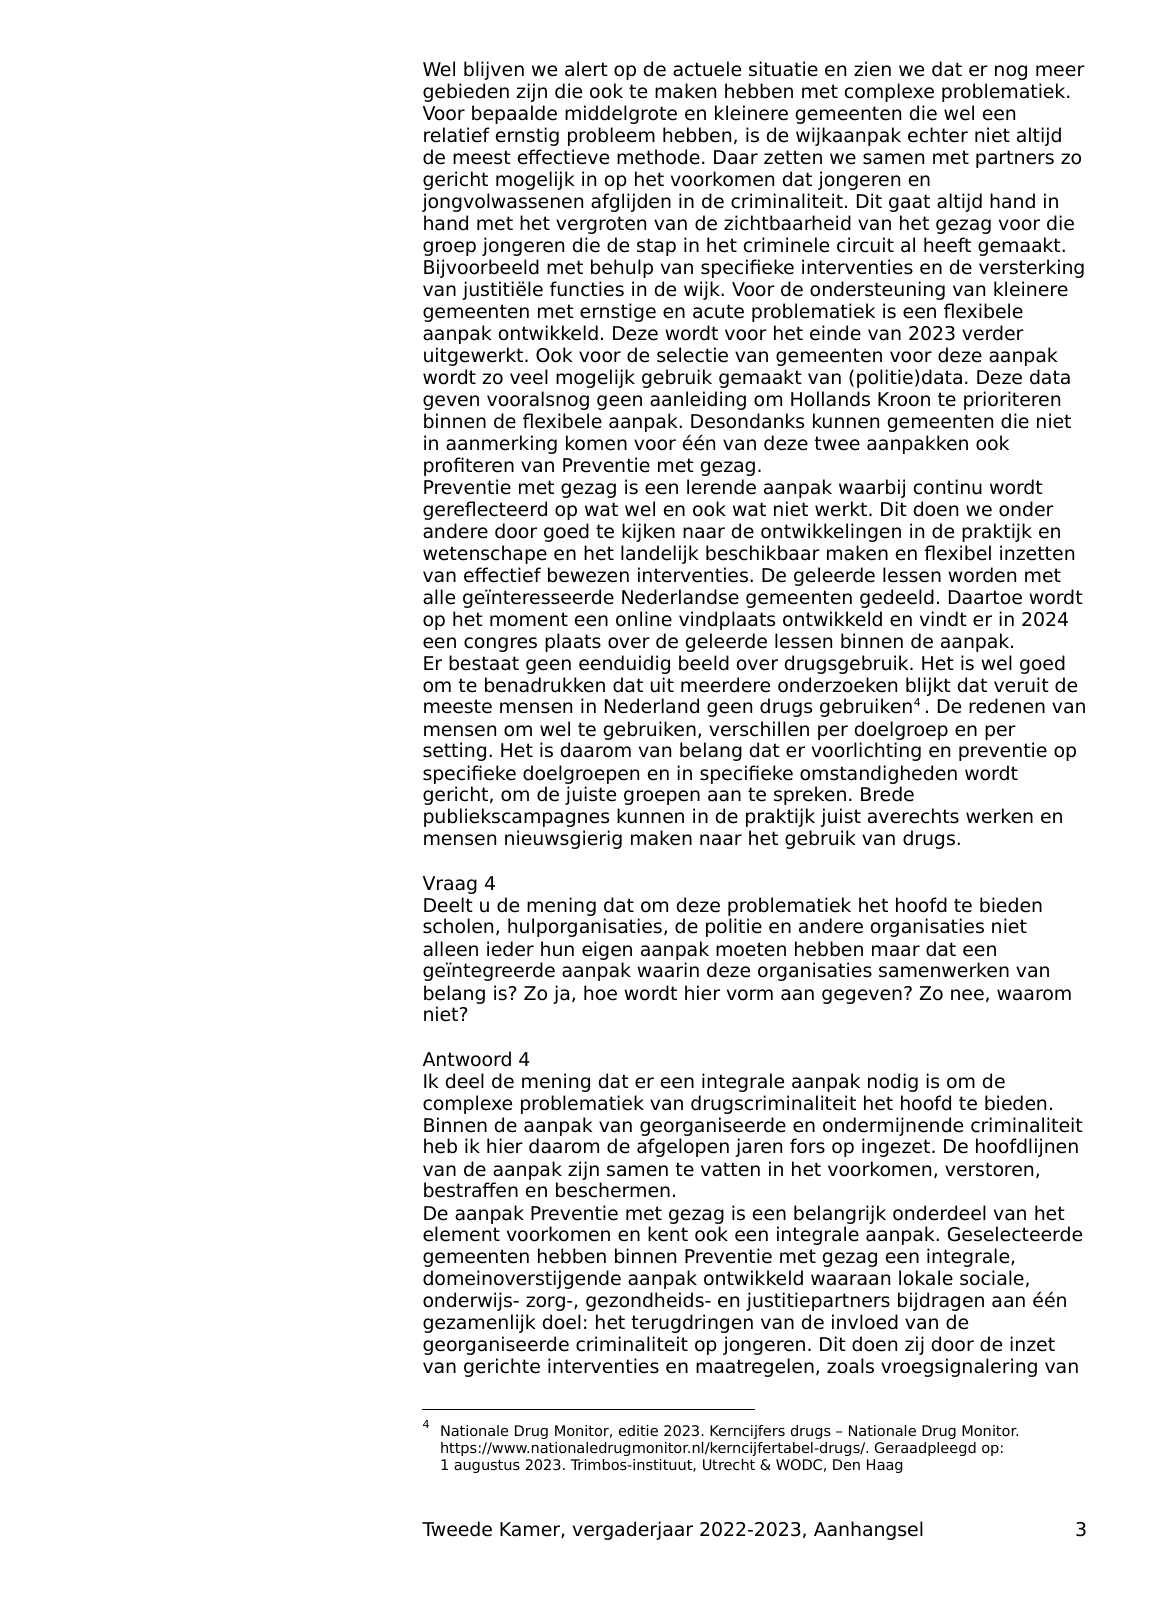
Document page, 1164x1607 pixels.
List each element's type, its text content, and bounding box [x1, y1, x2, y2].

text Wel blijven we alert op de actuele situatie en zien we dat er nog meer gebieden zijn die ook te maken hebben met complexe problematiek. Voor bepaalde middelgrote en kleinere gemeenten die wel een relatief ernstig probleem hebben, is de wijkaanpak echter niet altijd de meest effectieve methode. Daar zetten we samen met partners zo gericht mogelijk in op het voorkomen dat jongeren en jongvolwassenen afglijden in de criminaliteit. Dit gaat altijd hand in hand met het vergroten van de zichtbaarheid van het gezag voor die groep jongeren die de stap in het criminele circuit al heeft gemaakt. Bijvoorbeeld met behulp van specifieke interventies en de versterking van justitiële functies in de wijk. Voor de ondersteuning van kleinere gemeenten met ernstige en acute problematiek is een flexibele aanpak ontwikkeld. Deze wordt voor het einde van 2023 verder uitgewerkt. Ook voor de selectie van gemeenten voor deze aanpak wordt zo veel mogelijk gebruik gemaakt van (politie)data. Deze data geven vooralsnog geen aanleiding om Hollands Kroon te prioriteren binnen de flexibele aanpak. Desondanks kunnen gemeenten die niet in aanmerking komen voor één van deze twee aanpakken ook profiteren van Preventie met gezag. [422, 59, 1087, 477]
text De aanpak Preventie met gezag is een belangrijk onderdeel van het element voorkomen en kent ook een integrale aanpak. Geselecteerde gemeenten hebben binnen Preventie met gezag een integrale, domeinoverstijgende aanpak ontwikkeld waaraan lokale sociale, onderwijs- zorg-, gezondheids- en justitiepartners bijdragen aan één gezamenlijk doel: het terugdringen van de invloed van de georganiseerde criminaliteit op jongeren. Dit doen zij door de inzet van gerichte interventies en maatregelen, zoals vroegsignalering van [422, 1202, 1087, 1378]
text Er bestaat geen eenduidig beeld over drugsgebruik. Het is wel goed om te benadrukken dat uit meerdere onderzoeken blijkt dat veruit de meeste mensen in Nederland geen drugs gebruiken. De redenen van mensen om wel te gebruiken, verschillen per doelgroep en per setting. Het is daarom van belang dat er voorlichting en preventie op specifieke doelgroepen en in specifieke omstandigheden wordt gericht, om de juiste groepen aan te spreken. Brede publiekscampagnes kunnen in de praktijk juist averechts werken en mensen nieuwsgierig maken naar het gebruik van drugs. [422, 652, 1087, 850]
text Nationale Drug Monitor, editie 2023. Kerncijfers drugs – Nationale Drug Monitor. https://www.nationaledrugmonitor.nl/kerncijfertabel-drugs/. Geraadpleegd op: 1 augustus 2023. Trimbos-instituut, Utrecht & WODC, Den Haag [422, 1418, 1087, 1474]
text Ik deel de mening dat er een integrale aanpak nodig is om de complexe problematiek van drugscriminaliteit het hoofd te bieden. Binnen de aanpak van georganiseerde en ondermijnende criminaliteit heb ik hier daarom de afgelopen jaren fors op ingezet. De hoofdlijnen van de aanpak zijn samen te vatten in het voorkomen, verstoren, bestraffen en beschermen. [422, 1071, 1087, 1202]
text Antwoord 4 [422, 1048, 1087, 1071]
text Vraag 4 [422, 872, 1087, 894]
text Preventie met gezag is een lerende aanpak waarbij continu wordt gereflecteerd op wat wel en ook wat niet werkt. Dit doen we onder andere door goed te kijken naar de ontwikkelingen in de praktijk en wetenschape en het landelijk beschikbaar maken en flexibel inzetten van effectief bewezen interventies. De geleerde lessen worden met alle geïnteresseerde Nederlandse gemeenten gedeeld. Daartoe wordt op het moment een online vindplaats ontwikkeld en vindt er in 2024 een congres plaats over de geleerde lessen binnen de aanpak. [422, 477, 1087, 652]
text Deelt u de mening dat om deze problematiek het hoofd te bieden scholen, hulporganisaties, de politie en andere organisaties niet alleen ieder hun eigen aanpak moeten hebben maar dat een geïntegreerde aanpak waarin deze organisaties samenwerken van belang is? Zo ja, hoe wordt hier vorm aan gegeven? Zo nee, waarom niet? [422, 894, 1087, 1026]
